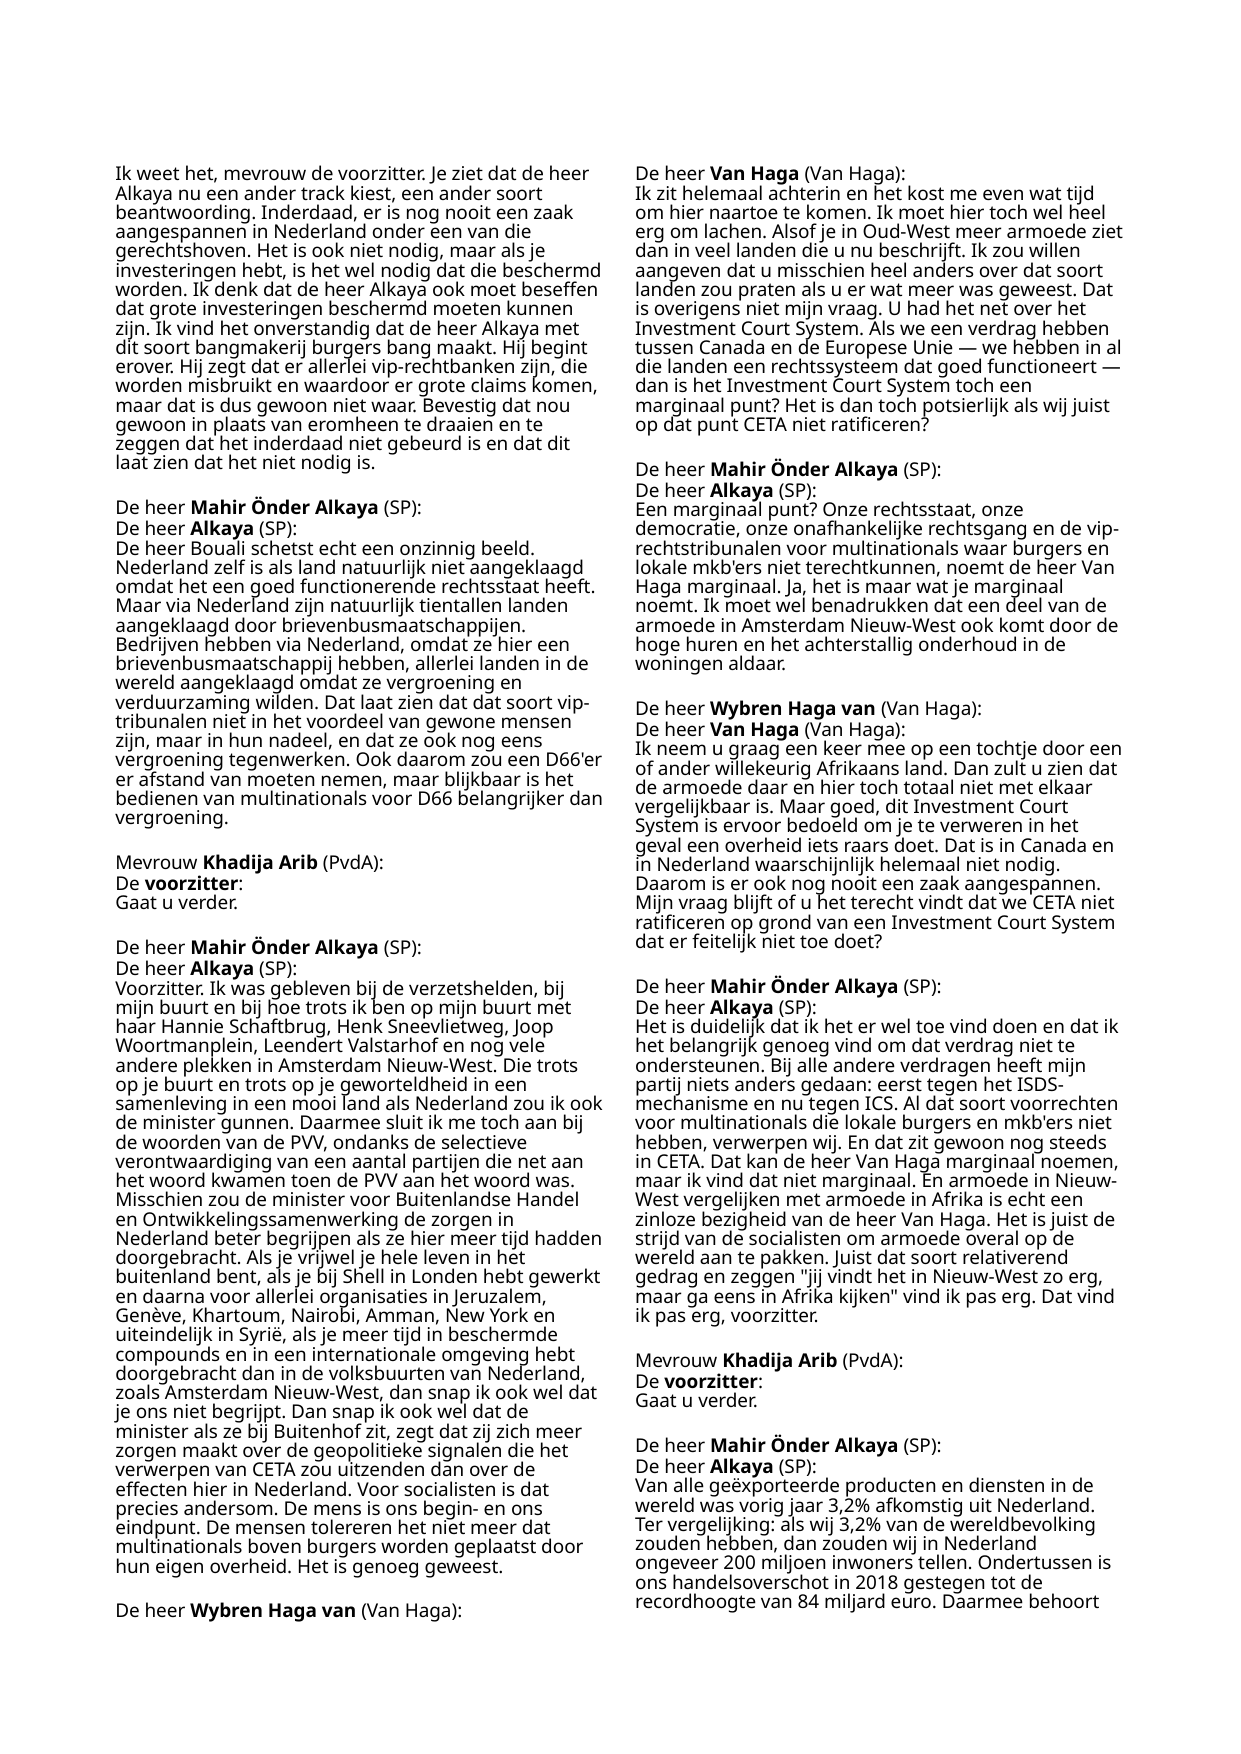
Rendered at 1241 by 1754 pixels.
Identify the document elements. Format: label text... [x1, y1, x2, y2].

text De heer Wybren Haga van (Van Haga): [635, 695, 1125, 721]
text De heer Mahir Önder Alkaya (SP): [115, 494, 605, 520]
text Ik neem u graag een keer mee op een tochtje door een of ander willekeurig Afrikaans land. Dan zult u zien dat de armoede daar en hier toch totaal niet met elkaar vergelijkbaar is. Maar goed, dit Investment Court System is ervoor bedoeld om je te verweren in het geval een overheid iets raars doet. Dat is in Canada en in Nederland waarschijnlijk helemaal niet nodig. Daarom is er ook nog nooit een zaak aangespannen. Mijn vraag blijft of u het terecht vindt dat we CETA niet ratificeren op grond van een Investment Court System dat er feitelijk niet toe doet? [635, 740, 1125, 952]
text Ik zit helemaal achterin en het kost me even wat tijd om hier naartoe te komen. Ik moet hier toch wel heel erg om lachen. Alsof je in Oud-West meer armoede ziet dan in veel landen die u nu beschrijft. Ik zou willen aangeven dat u misschien heel anders over dat soort landen zou praten als u er wat meer was geweest. Dat is overigens niet mijn vraag. U had het net over het Investment Court System. Als we een verdrag hebben tussen Canada en de Europese Unie — we hebben in al die landen een rechtssysteem dat goed functioneert — dan is het Investment Court System toch een marginaal punt? Het is dan toch potsierlijk als wij juist op dat punt CETA niet ratificeren? [635, 184, 1125, 435]
text De voorzitter: [635, 1373, 1125, 1392]
text Mevrouw Khadija Arib (PvdA): [115, 849, 605, 875]
text Een marginaal punt? Onze rechtsstaat, onze democratie, onze onafhankelijke rechtsgang en de vip-rechtstribunalen voor multinationals waar burgers en lokale mkb'ers niet terechtkunnen, noemt de heer Van Haga marginaal. Ja, het is maar wat je marginaal noemt. Ik moet wel benadrukken dat een deel van de armoede in Amsterdam Nieuw-West ook komt door de hoge huren en het achterstallig onderhoud in de woningen aldaar. [635, 501, 1125, 674]
text De heer Alkaya (SP): [635, 999, 1125, 1018]
text De heer Alkaya (SP): [115, 520, 605, 539]
text Gaat u verder. [115, 894, 605, 914]
text De heer Alkaya (SP): [115, 960, 605, 979]
text De heer Mahir Önder Alkaya (SP): [635, 1432, 1125, 1458]
text Voorzitter. Ik was gebleven bij de verzetshelden, bij mijn buurt en bij hoe trots ik ben op mijn buurt met haar Hannie Schaftbrug, Henk Sneevlietweg, Joop Woortmanplein, Leendert Valstarhof en nog vele andere plekken in Amsterdam Nieuw-West. Die trots op je buurt en trots op je geworteldheid in een samenleving in een mooi land als Nederland zou ik ook de minister gunnen. Daarmee sluit ik me toch aan bij de woorden van de PVV, ondanks de selectieve verontwaardiging van een aantal partijen die net aan het woord kwamen toen de PVV aan het woord was. Misschien zou de minister voor Buitenlandse Handel en Ontwikkelingssamenwerking de zorgen in Nederland beter begrijpen als ze hier meer tijd hadden doorgebracht. Als je vrijwel je hele leven in het buitenland bent, als je bij Shell in Londen hebt gewerkt en daarna voor allerlei organisaties in Jeruzalem, Genève, Khartoum, Nairobi, Amman, New York en uiteindelijk in Syrië, als je meer tijd in beschermde compounds en in een internationale omgeving hebt doorgebracht dan in de volksbuurten van Nederland, zoals Amsterdam Nieuw-West, dan snap ik ook wel dat je ons niet begrijpt. Dan snap ik ook wel dat de minister als ze bij Buitenhof zit, zegt dat zij zich meer zorgen maakt over de geopolitieke signalen die het verwerpen van CETA zou uitzenden dan over de effecten hier in Nederland. Voor socialisten is dat precies andersom. De mens is ons begin- en ons eindpunt. De mensen tolereren het niet meer dat multinationals boven burgers worden geplaatst door hun eigen overheid. Het is genoeg geweest. [115, 979, 605, 1577]
text De heer Mahir Önder Alkaya (SP): [115, 934, 605, 960]
text De heer Van Haga (Van Haga): [635, 165, 1125, 184]
text Ik weet het, mevrouw de voorzitter. Je ziet dat de heer Alkaya nu een ander track kiest, een ander soort beantwoording. Inderdaad, er is nog nooit een zaak aangespannen in Nederland onder een van die gerechtshoven. Het is ook niet nodig, maar als je investeringen hebt, is het wel nodig dat die beschermd worden. Ik denk dat de heer Alkaya ook moet beseffen dat grote investeringen beschermd moeten kunnen zijn. Ik vind het onverstandig dat de heer Alkaya met dit soort bangmakerij burgers bang maakt. Hij begint erover. Hij zegt dat er allerlei vip-rechtbanken zijn, die worden misbruikt en waardoor er grote claims komen, maar dat is dus gewoon niet waar. Bevestig dat nou gewoon in plaats van eromheen te draaien en te zeggen dat het inderdaad niet gebeurd is en dat dit laat zien dat het niet nodig is. [115, 165, 605, 474]
text De heer Alkaya (SP): [635, 1458, 1125, 1477]
text De heer Mahir Önder Alkaya (SP): [635, 456, 1125, 482]
text De heer Alkaya (SP): [635, 482, 1125, 501]
text De heer Van Haga (Van Haga): [635, 721, 1125, 740]
text Het is duidelijk dat ik het er wel toe vind doen en dat ik het belangrijk genoeg vind om dat verdrag niet te ondersteunen. Bij alle andere verdragen heeft mijn partij niets anders gedaan: eerst tegen het ISDS-mechanisme en nu tegen ICS. Al dat soort voorrechten voor multinationals die lokale burgers en mkb'ers niet hebben, verwerpen wij. En dat zit gewoon nog steeds in CETA. Dat kan de heer Van Haga marginaal noemen, maar ik vind dat niet marginaal. En armoede in Nieuw-West vergelijken met armoede in Afrika is echt een zinloze bezigheid van de heer Van Haga. Het is juist de strijd van de socialisten om armoede overal op de wereld aan te pakken. Juist dat soort relativerend gedrag en zeggen "jij vindt het in Nieuw-West zo erg, maar ga eens in Afrika kijken" vind ik pas erg. Dat vind ik pas erg, voorzitter. [635, 1018, 1125, 1326]
text De heer Wybren Haga van (Van Haga): [115, 1598, 605, 1623]
text De voorzitter: [115, 875, 605, 894]
text Van alle geëxporteerde producten en diensten in de wereld was vorig jaar 3,2% afkomstig uit Nederland. Ter vergelijking: als wij 3,2% van de wereldbevolking zouden hebben, dan zouden wij in Nederland ongeveer 200 miljoen inwoners tellen. Ondertussen is ons handelsoverschot in 2018 gestegen tot de recordhoogte van 84 miljard euro. Daarmee behoort [635, 1477, 1125, 1612]
text Gaat u verder. [635, 1392, 1125, 1411]
text Mevrouw Khadija Arib (PvdA): [635, 1347, 1125, 1373]
text De heer Bouali schetst echt een onzinnig beeld. Nederland zelf is als land natuurlijk niet aangeklaagd omdat het een goed functionerende rechtsstaat heeft. Maar via Nederland zijn natuurlijk tientallen landen aangeklaagd door brievenbusmaatschappijen. Bedrijven hebben via Nederland, omdat ze hier een brievenbusmaatschappij hebben, allerlei landen in de wereld aangeklaagd omdat ze vergroening en verduurzaming wilden. Dat laat zien dat dat soort vip-tribunalen niet in het voordeel van gewone mensen zijn, maar in hun nadeel, en dat ze ook nog eens vergroening tegenwerken. Ook daarom zou een D66'er er afstand van moeten nemen, maar blijkbaar is het bedienen van multinationals voor D66 belangrijker dan vergroening. [115, 539, 605, 828]
text De heer Mahir Önder Alkaya (SP): [635, 973, 1125, 999]
